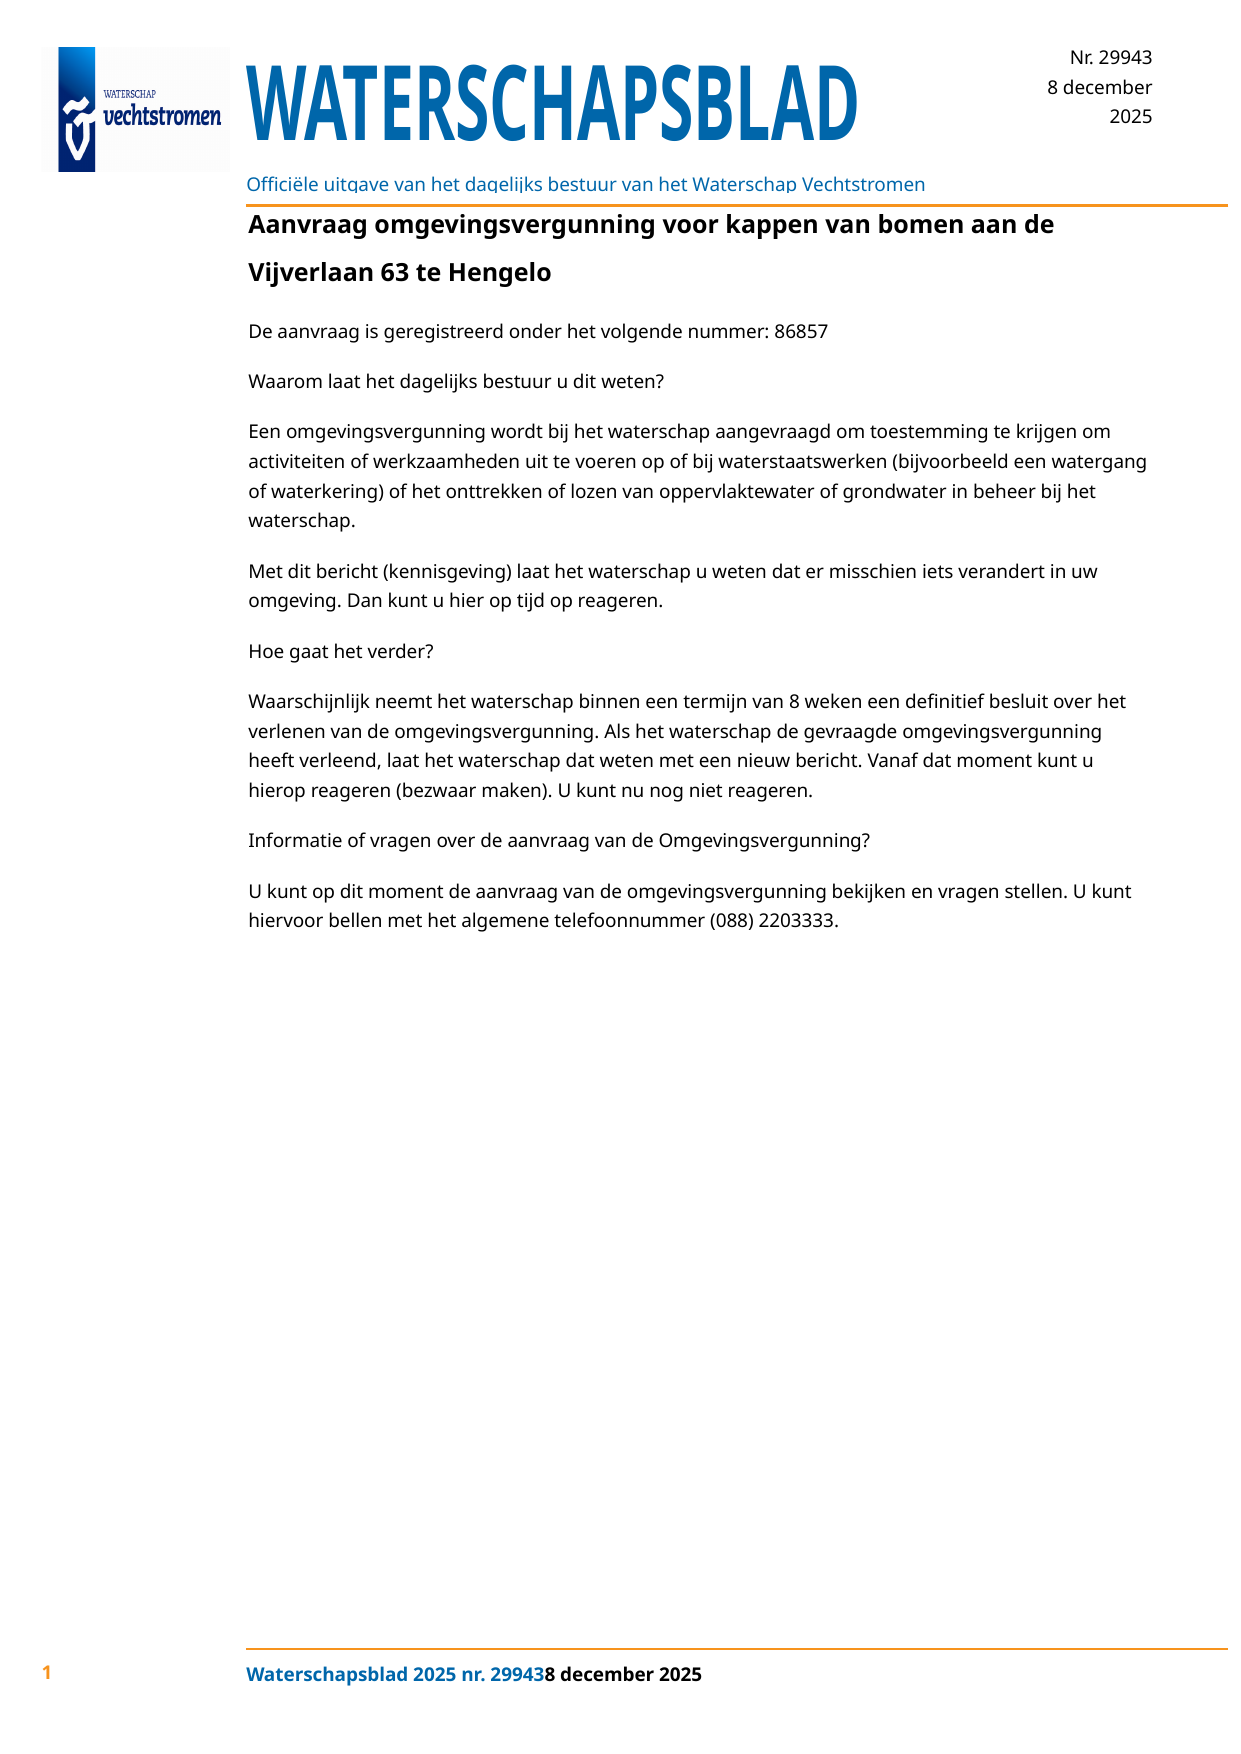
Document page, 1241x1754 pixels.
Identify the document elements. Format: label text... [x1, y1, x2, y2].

text Waarom laat het dagelijks bestuur u dit weten? [248, 368, 1152, 394]
text Een omgevingsvergunning wordt bij het waterschap aangevraagd om toestemming te krijgen om activiteiten of werkzaamheden uit te voeren op of bij waterstaatswerken (bijvoorbeeld een watergang of waterkering) of het onttrekken of lozen van oppervlaktewater of grondwater in beheer bij het waterschap. [248, 419, 1152, 533]
text U kunt op dit moment de aanvraag van de omgevingsvergunning bekijken en vragen stellen. U kunt hiervoor bellen met het algemene telefoonnummer (088) 2203333. [248, 878, 1152, 933]
text De aanvraag is geregistreerd onder het volgende nummer: 86857 [248, 318, 1152, 344]
text Waarschijnlijk neemt het waterschap binnen een termijn van 8 weken een definitief besluit over het verlenen van de omgevingsvergunning. Als het waterschap de gevraagde omgevingsvergunning heeft verleend, laat het waterschap dat weten met een nieuw bericht. Vanaf dat moment kunt u hierop reageren (bezwaar maken). U kunt nu nog niet reageren. [248, 688, 1152, 803]
text Aanvraag omgevingsvergunning voor kappen van bomen aan de Vijverlaan 63 te Hengelo [248, 207, 1152, 288]
text Met dit bericht (kennisgeving) laat het waterschap u weten dat er misschien iets verandert in uw omgeving. Dan kunt u hier op tijd op reageren. [248, 558, 1152, 613]
picture [41, 47, 231, 172]
text Informatie of vragen over de aanvraag van de Omgevingsvergunning? [248, 827, 1152, 853]
text Hoe gaat het verder? [248, 638, 1152, 664]
